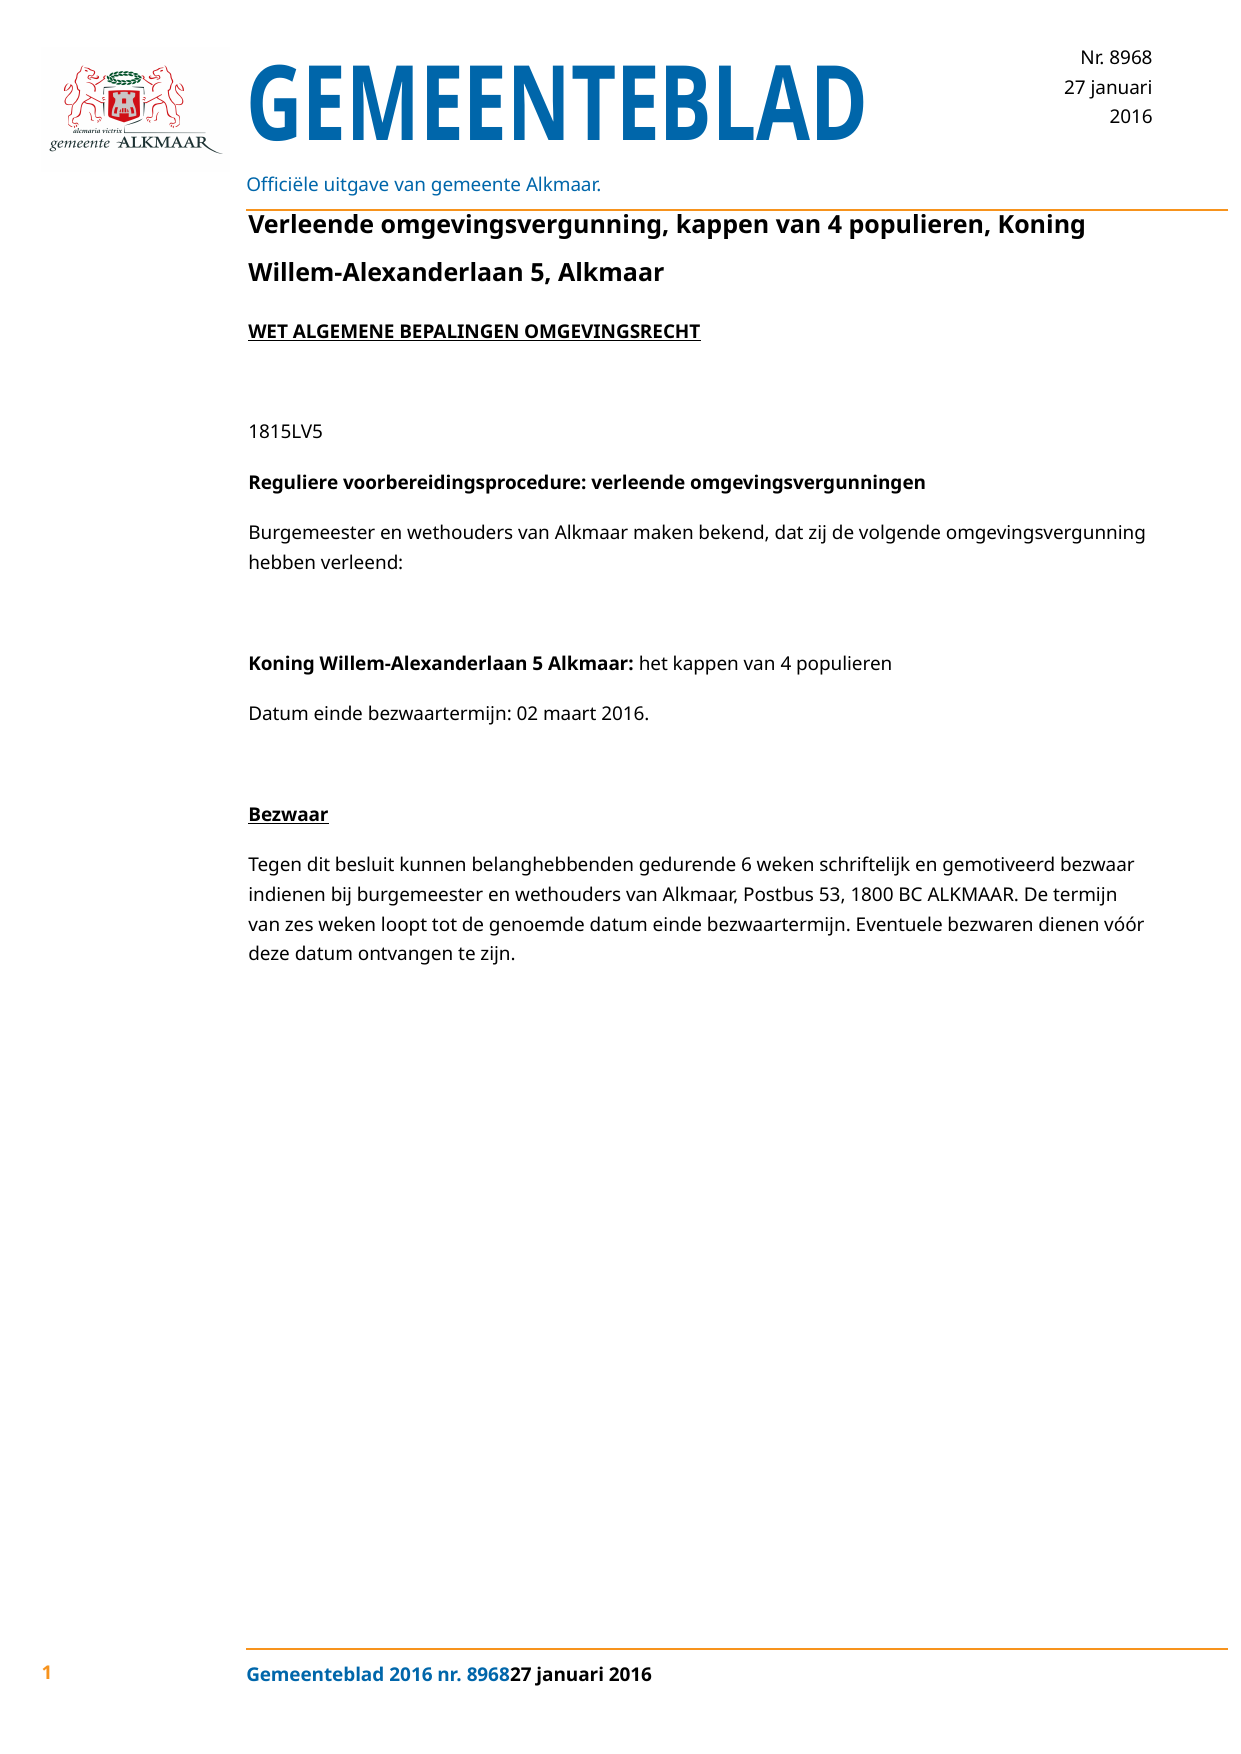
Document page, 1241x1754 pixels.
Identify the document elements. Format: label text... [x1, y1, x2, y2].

picture [41, 47, 231, 172]
text Reguliere voorbereidingsprocedure: verleende omgevingsvergunningen [248, 469, 1152, 495]
text 1815LV5 [248, 419, 1152, 444]
text Datum einde bezwaartermijn: 02 maart 2016. [248, 700, 1152, 726]
text Burgemeester en wethouders van Alkmaar maken bekend, dat zij de volgende omgevingsvergunning hebben verleend: [248, 519, 1152, 575]
text Koning Willem-Alexanderlaan 5 Alkmaar: het kappen van 4 populieren [248, 650, 1152, 676]
text Verleende omgevingsvergunning, kappen van 4 populieren, Koning Willem-Alexanderlaan 5, Alkmaar [248, 211, 1152, 288]
text Bezwaar [248, 801, 1152, 827]
text WET ALGEMENE BEPALINGEN OMGEVINGSRECHT [248, 318, 1152, 344]
text Tegen dit besluit kunnen belanghebbenden gedurende 6 weken schriftelijk en gemotiveerd bezwaar indienen bij burgemeester en wethouders van Alkmaar, Postbus 53, 1800 BC ALKMAAR. De termijn van zes weken loopt tot de genoemde datum einde bezwaartermijn. Eventuele bezwaren dienen vóór deze datum ontvangen te zijn. [248, 852, 1152, 966]
